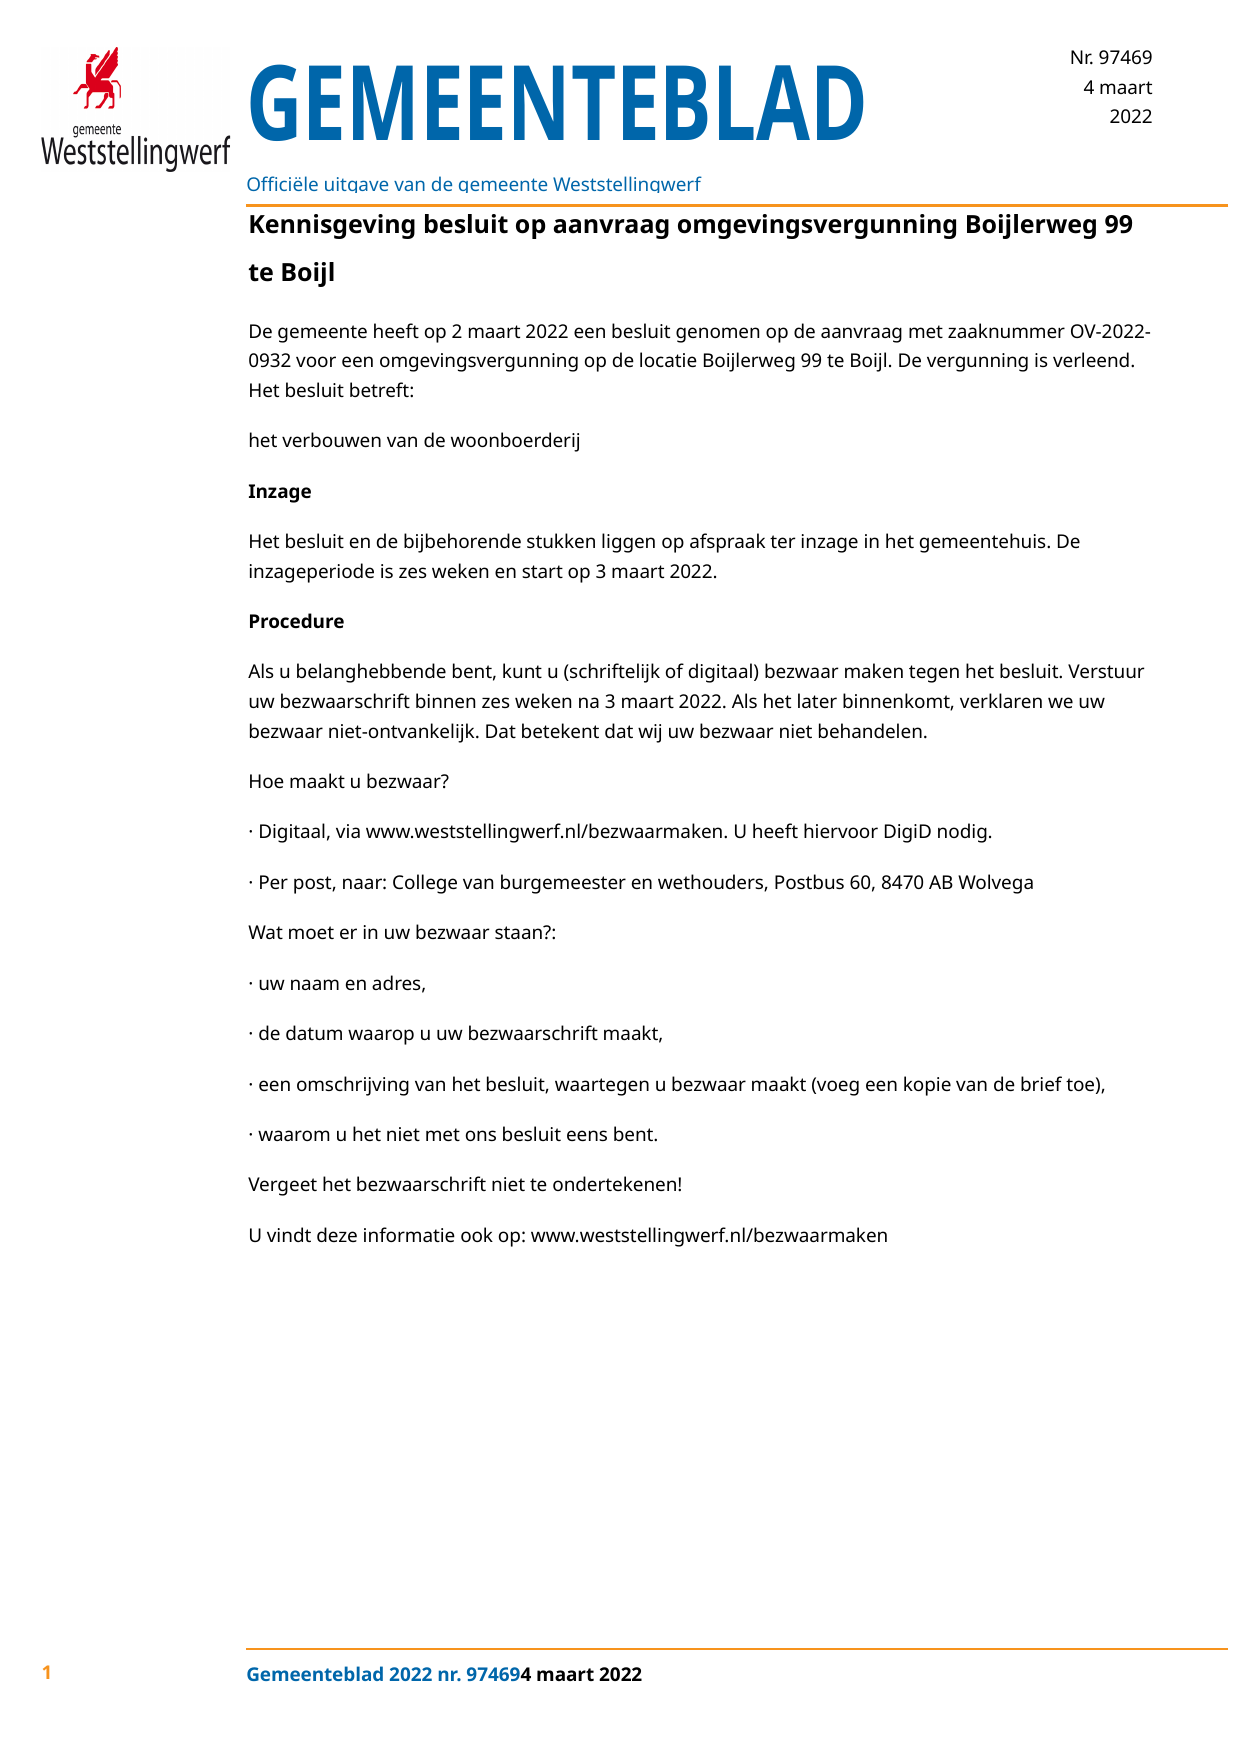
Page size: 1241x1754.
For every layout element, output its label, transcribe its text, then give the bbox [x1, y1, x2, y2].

picture [41, 47, 231, 172]
text · waarom u het niet met ons besluit eens bent. [248, 1121, 1152, 1147]
text Inzage [248, 478, 1152, 504]
text De gemeente heeft op 2 maart 2022 een besluit genomen op de aanvraag met zaaknummer OV-2022-0932 voor een omgevingsvergunning op de locatie Boijlerweg 99 te Boijl. De vergunning is verleend. Het besluit betreft: [248, 318, 1152, 403]
text · Per post, naar: College van burgemeester en wethouders, Postbus 60, 8470 AB Wolvega [248, 869, 1152, 895]
text het verbouwen van de woonboerderij [248, 427, 1152, 453]
text Procedure [248, 608, 1152, 634]
text · de datum waarop u uw bezwaarschrift maakt, [248, 1020, 1152, 1046]
text Vergeet het bezwaarschrift niet te ondertekenen! [248, 1172, 1152, 1197]
text Het besluit en de bijbehorende stukken liggen op afspraak ter inzage in het gemeentehuis. De inzageperiode is zes weken en start op 3 maart 2022. [248, 528, 1152, 584]
text · een omschrijving van het besluit, waartegen u bezwaar maakt (voeg een kopie van de brief toe), [248, 1071, 1152, 1097]
text Kennisgeving besluit op aanvraag omgevingsvergunning Boijlerweg 99 te Boijl [248, 207, 1152, 288]
text · uw naam en adres, [248, 970, 1152, 996]
text · Digitaal, via www.weststellingwerf.nl/bezwaarmaken. U heeft hiervoor DigiD nodig. [248, 819, 1152, 844]
text U vindt deze informatie ook op: www.weststellingwerf.nl/bezwaarmaken [248, 1222, 1152, 1248]
text Hoe maakt u bezwaar? [248, 768, 1152, 794]
text Wat moet er in uw bezwaar staan?: [248, 919, 1152, 945]
text Als u belanghebbende bent, kunt u (schriftelijk of digitaal) bezwaar maken tegen het besluit. Verstuur uw bezwaarschrift binnen zes weken na 3 maart 2022. Als het later binnenkomt, verklaren we uw bezwaar niet-ontvankelijk. Dat betekent dat wij uw bezwaar niet behandelen. [248, 659, 1152, 744]
